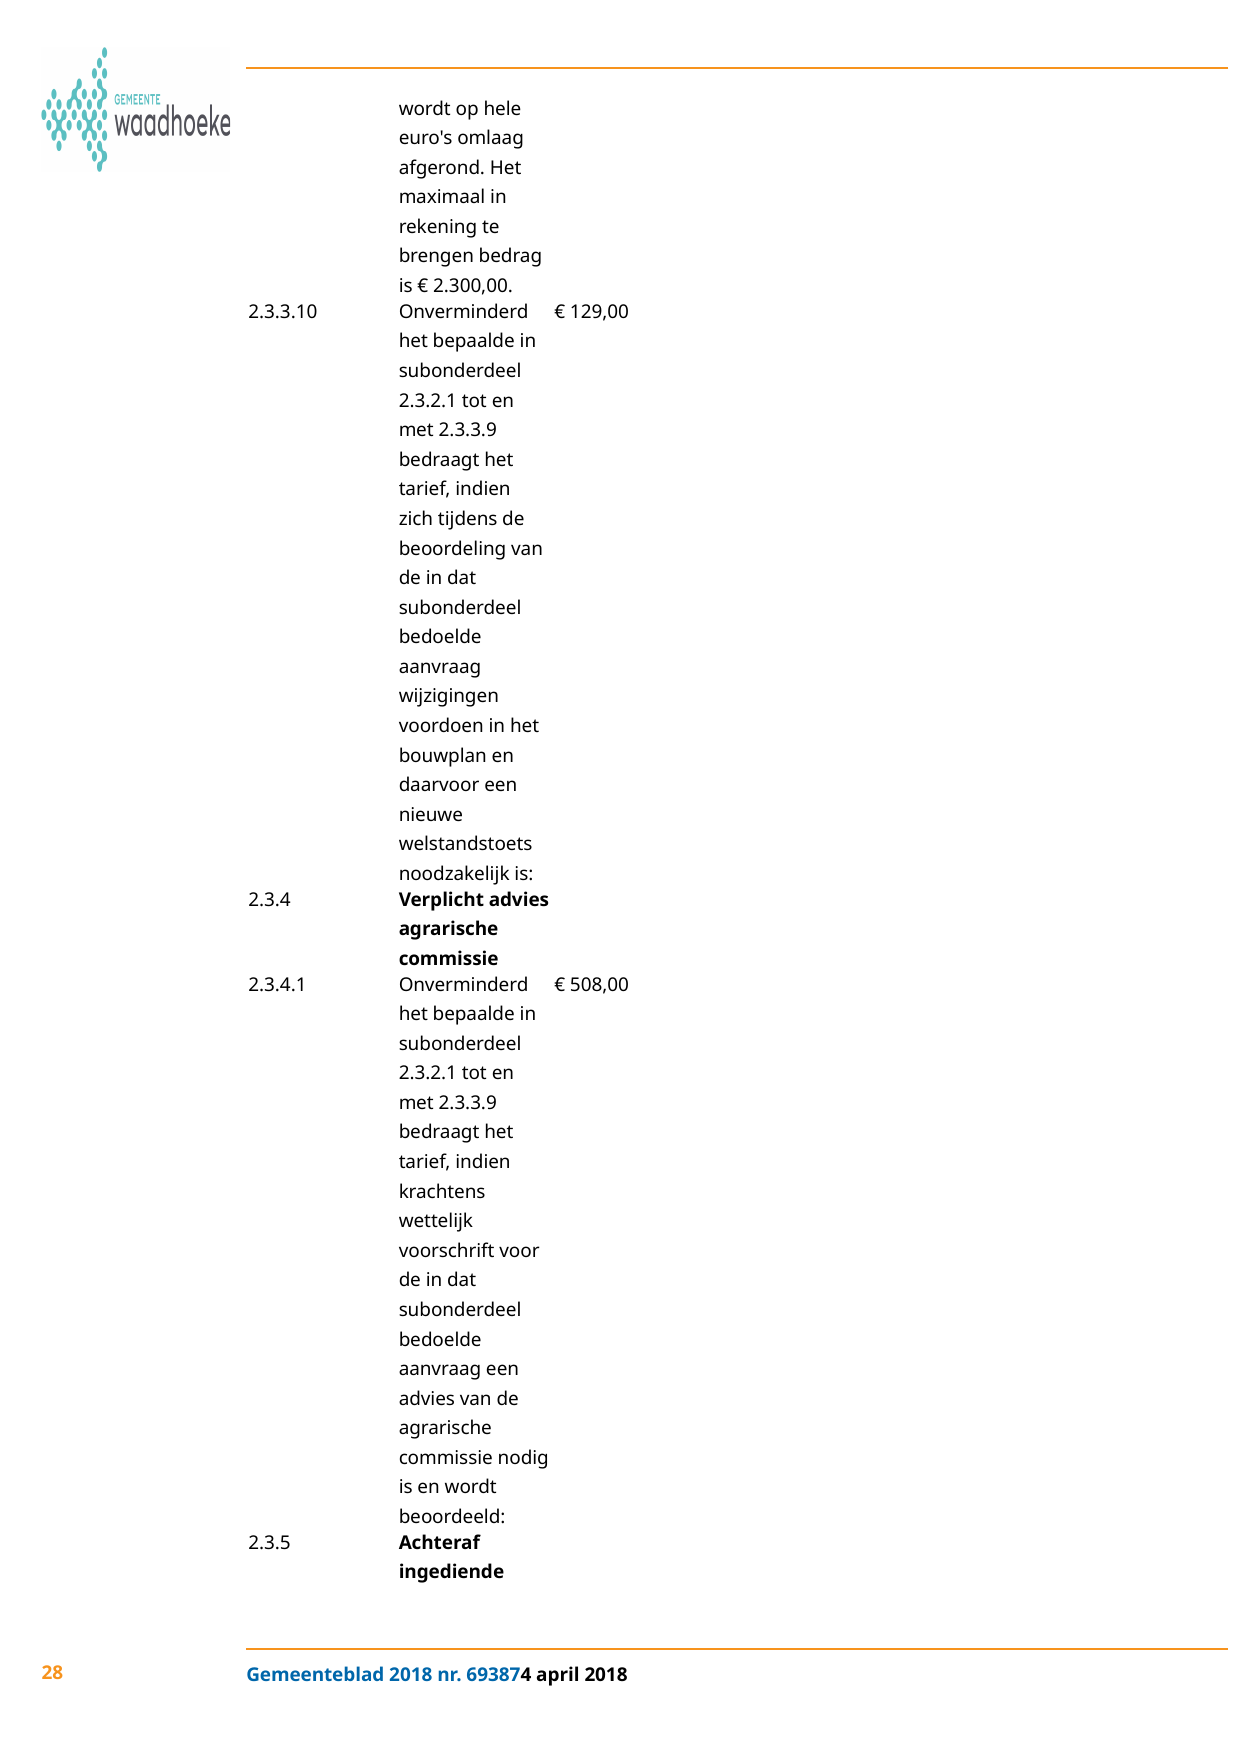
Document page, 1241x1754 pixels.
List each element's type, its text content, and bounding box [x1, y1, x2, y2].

table_cell Onverminderd het bepaalde in subonderdeel 2.3.2.1 tot en met 2.3.3.9 bedraagt het tarief, indien krachtens wettelijk voorschrift voor de in dat subonderdeel bedoelde aanvraag een advies van de agrarische commissie nodig is en wordt beoordeeld: [399, 971, 549, 1529]
table_cell [248, 95, 398, 298]
table_cell 2.3.4 [248, 886, 398, 971]
table_cell 2.3.3.10 [248, 298, 398, 886]
table_cell 2.3.4.1 [248, 971, 398, 1529]
picture [41, 47, 231, 172]
table_cell Verplicht advies agrarische commissie [399, 886, 549, 971]
table_cell Achteraf ingediende [399, 1529, 549, 1584]
table_cell [549, 95, 700, 298]
table_cell wordt op hele euro's omlaag afgerond. Het maximaal in rekening te brengen bedrag is € 2.300,00. [399, 95, 549, 298]
table_cell € 508,00 [549, 971, 700, 1529]
table_cell [549, 886, 700, 971]
table_cell Onverminderd het bepaalde in subonderdeel 2.3.2.1 tot en met 2.3.3.9 bedraagt het tarief, indien zich tijdens de beoordeling van de in dat subonderdeel bedoelde aanvraag wijzigingen voordoen in het bouwplan en daarvoor een nieuwe welstandstoets noodzakelijk is: [399, 298, 549, 886]
table_cell 2.3.5 [248, 1529, 398, 1584]
table_cell [549, 1529, 700, 1584]
table_cell € 129,00 [549, 298, 700, 886]
